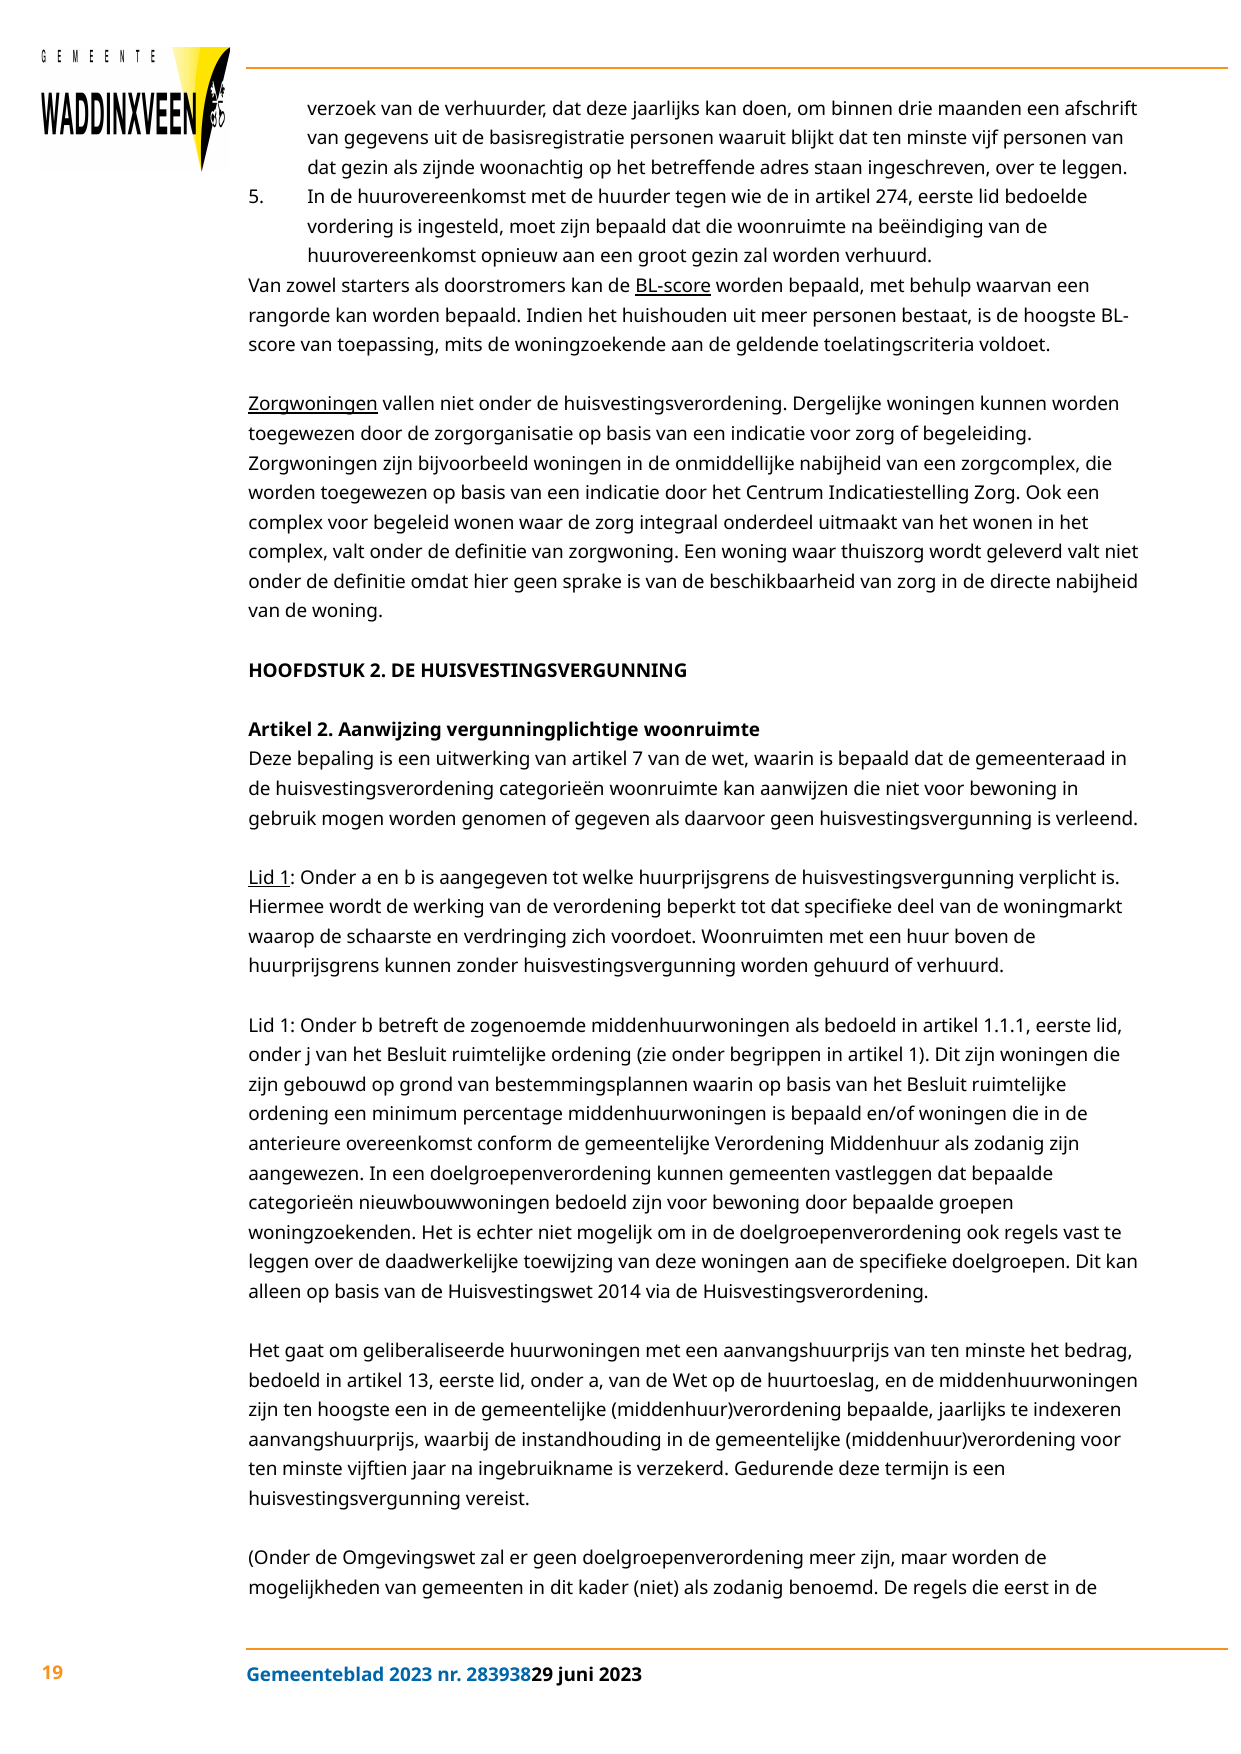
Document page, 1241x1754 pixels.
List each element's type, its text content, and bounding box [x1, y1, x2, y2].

text HOOFDSTUK 2. DE HUISVESTINGSVERGUNNING [248, 657, 1152, 683]
list In de huurovereenkomst met de huurder tegen wie de in artikel 274, eerste lid bedoelde vordering is ingesteld, moet zijn bepaald dat die woonruimte na beëindiging van de huurovereenkomst opnieuw aan een groot gezin zal worden verhuurd. [248, 183, 1152, 268]
text Deze bepaling is een uitwerking van artikel 7 van de wet, waarin is bepaald dat de gemeenteraad in de huisvestingsverordening categorieën woonruimte kan aanwijzen die niet voor bewoning in gebruik mogen worden genomen of gegeven als daarvoor geen huisvestingsvergunning is verleend. [248, 746, 1152, 831]
text Zorgwoningen vallen niet onder de huisvestingsverordening. Dergelijke woningen kunnen worden toegewezen door de zorgorganisatie op basis van een indicatie voor zorg of begeleiding. Zorgwoningen zijn bijvoorbeeld woningen in de onmiddellijke nabijheid van een zorgcomplex, die worden toegewezen op basis van een indicatie door het Centrum Indicatiestelling Zorg. Ook een complex voor begeleid wonen waar de zorg integraal onderdeel uitmaakt van het wonen in het complex, valt onder de definitie van zorgwoning. Een woning waar thuiszorg wordt geleverd valt niet onder de definitie omdat hier geen sprake is van de beschikbaarheid van zorg in de directe nabijheid van de woning. [248, 391, 1152, 623]
text (Onder de Omgevingswet zal er geen doelgroepenverordening meer zijn, maar worden de mogelijkheden van gemeenten in dit kader (niet) als zodanig benoemd. De regels die eerst in de [248, 1544, 1152, 1600]
text Van zowel starters als doorstromers kan de BL-score worden bepaald, met behulp waarvan een rangorde kan worden bepaald. Indien het huishouden uit meer personen bestaat, is de hoogste BL-score van toepassing, mits de woningzoekende aan de geldende toelatingscriteria voldoet. [248, 272, 1152, 357]
text Artikel 2. Aanwijzing vergunningplichtige woonruimte [248, 716, 1152, 742]
text Het gaat om geliberaliseerde huurwoningen met een aanvangshuurprijs van ten minste het bedrag, bedoeld in artikel 13, eerste lid, onder a, van de Wet op de huurtoeslag, en de middenhuurwoningen zijn ten hoogste een in de gemeentelijke (middenhuur)verordening bepaalde, jaarlijks te indexeren aanvangshuurprijs, waarbij de instandhouding in de gemeentelijke (middenhuur)verordening voor ten minste vijftien jaar na ingebruikname is verzekerd. Gedurende deze termijn is een huisvestingsvergunning vereist. [248, 1337, 1152, 1511]
list verzoek van de verhuurder, dat deze jaarlijks kan doen, om binnen drie maanden een afschrift van gegevens uit de basisregistratie personen waaruit blijkt dat ten minste vijf personen van dat gezin als zijnde woonachtig op het betreffende adres staan ingeschreven, over te leggen. [248, 95, 1152, 180]
picture [41, 47, 231, 172]
text Lid 1: Onder a en b is aangegeven tot welke huurprijsgrens de huisvestingsvergunning verplicht is. Hiermee wordt de werking van de verordening beperkt tot dat specifieke deel van de woningmarkt waarop de schaarste en verdringing zich voordoet. Woonruimten met een huur boven de huurprijsgrens kunnen zonder huisvestingsvergunning worden gehuurd of verhuurd. [248, 864, 1152, 978]
text Lid 1: Onder b betreft de zogenoemde middenhuurwoningen als bedoeld in artikel 1.1.1, eerste lid, onder j van het Besluit ruimtelijke ordening (zie onder begrippen in artikel 1). Dit zijn woningen die zijn gebouwd op grond van bestemmingsplannen waarin op basis van het Besluit ruimtelijke ordening een minimum percentage middenhuurwoningen is bepaald en/of woningen die in de anterieure overeenkomst conform de gemeentelijke Verordening Middenhuur als zodanig zijn aangewezen. In een doelgroepenverordening kunnen gemeenten vastleggen dat bepaalde categorieën nieuwbouwwoningen bedoeld zijn voor bewoning door bepaalde groepen woningzoekenden. Het is echter niet mogelijk om in de doelgroepenverordening ook regels vast te leggen over de daadwerkelijke toewijzing van deze woningen aan de specifieke doelgroepen. Dit kan alleen op basis van de Huisvestingswet 2014 via de Huisvestingsverordening. [248, 1012, 1152, 1304]
